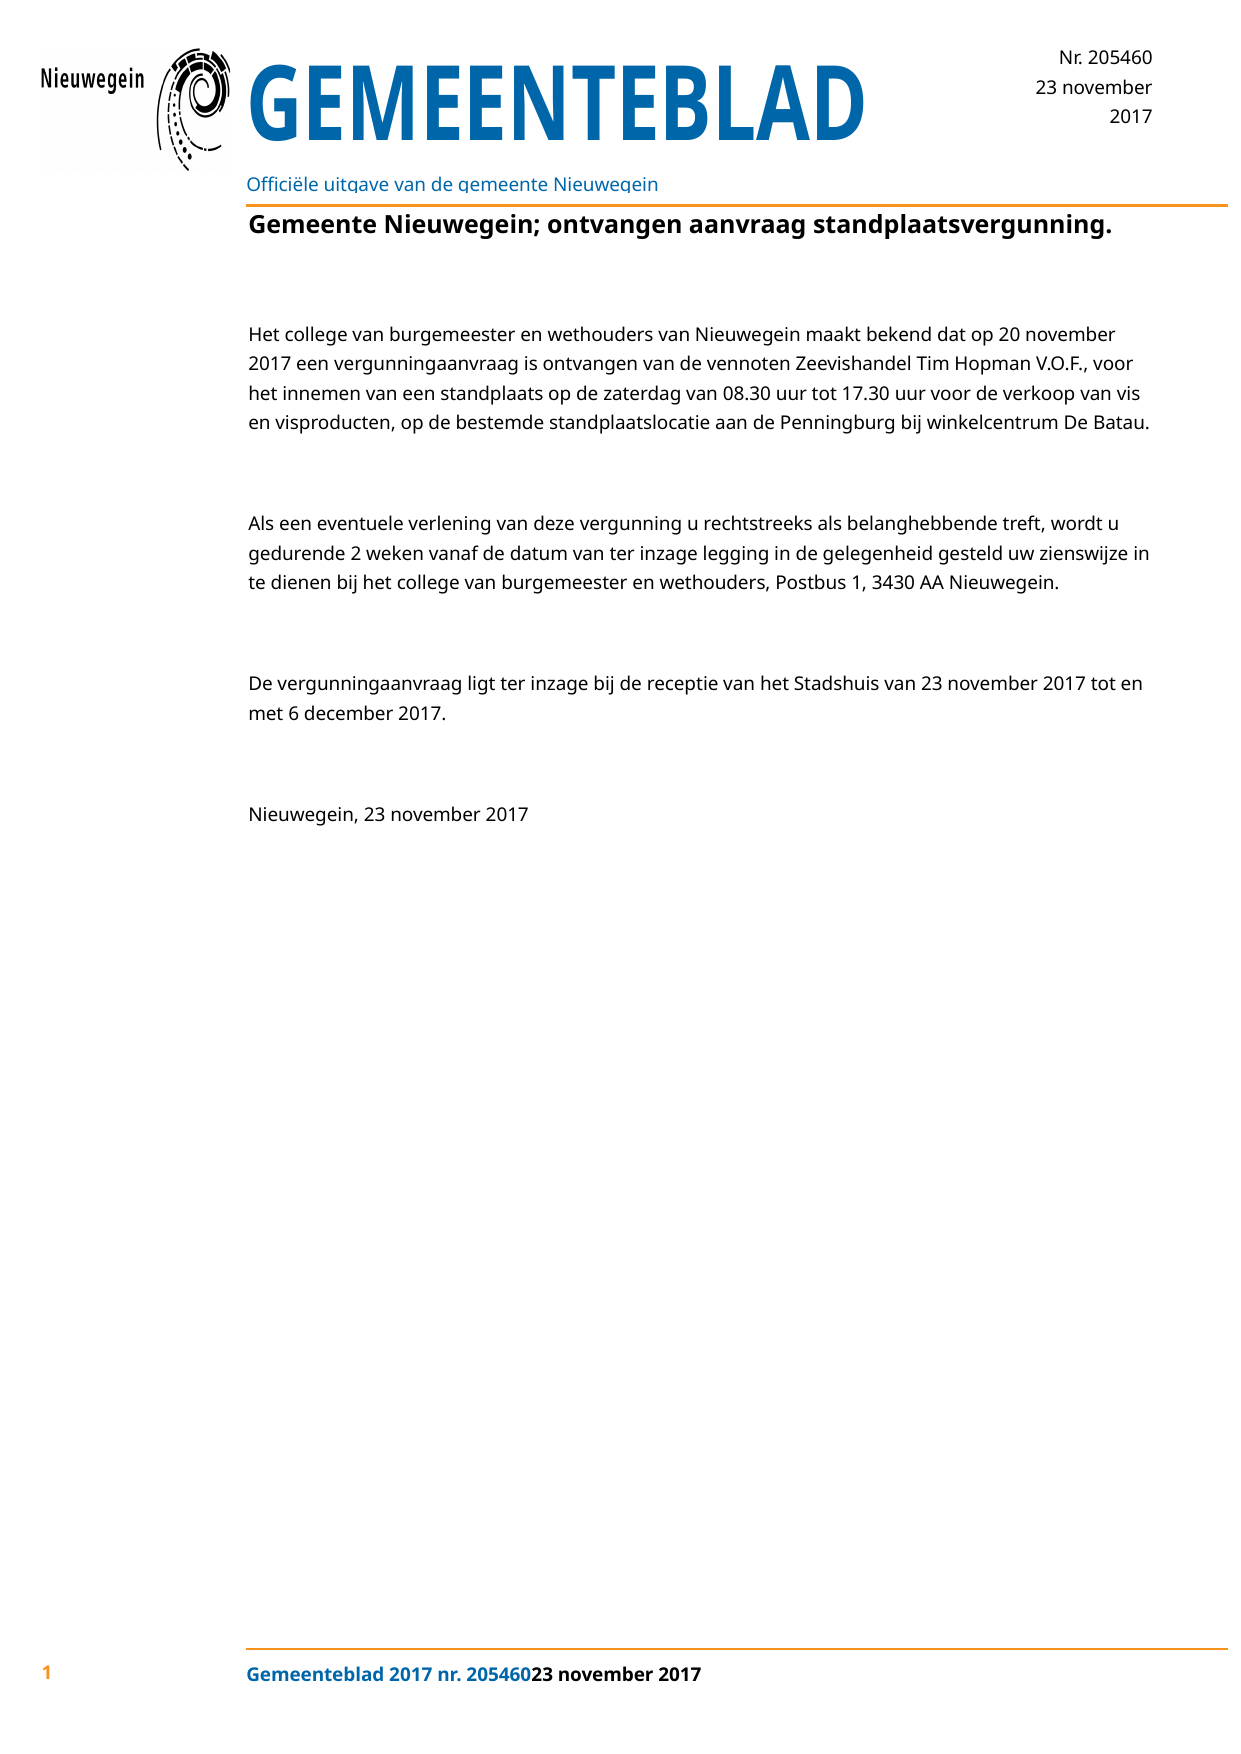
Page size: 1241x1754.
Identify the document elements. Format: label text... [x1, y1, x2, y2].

text Als een eventuele verlening van deze vergunning u rechtstreeks als belanghebbende treft, wordt u gedurende 2 weken vanaf de datum van ter inzage legging in de gelegenheid gesteld uw zienswijze in te dienen bij het college van burgemeester en wethouders, Postbus 1, 3430 AA Nieuwegein. [248, 510, 1152, 595]
text Nieuwegein, 23 november 2017 [248, 801, 1152, 826]
text De vergunningaanvraag ligt ter inzage bij de receptie van het Stadshuis van 23 november 2017 tot en met 6 december 2017. [248, 670, 1152, 726]
picture [41, 47, 231, 172]
text Gemeente Nieuwegein; ontvangen aanvraag standplaatsvergunning. [248, 207, 1152, 241]
text Het college van burgemeester en wethouders van Nieuwegein maakt bekend dat op 20 november 2017 een vergunningaanvraag is ontvangen van de vennoten Zeevishandel Tim Hopman V.O.F., voor het innemen van een standplaats op de zaterdag van 08.30 uur tot 17.30 uur voor de verkoop van vis en visproducten, op de bestemde standplaatslocatie aan de Penningburg bij winkelcentrum De Batau. [248, 321, 1152, 435]
